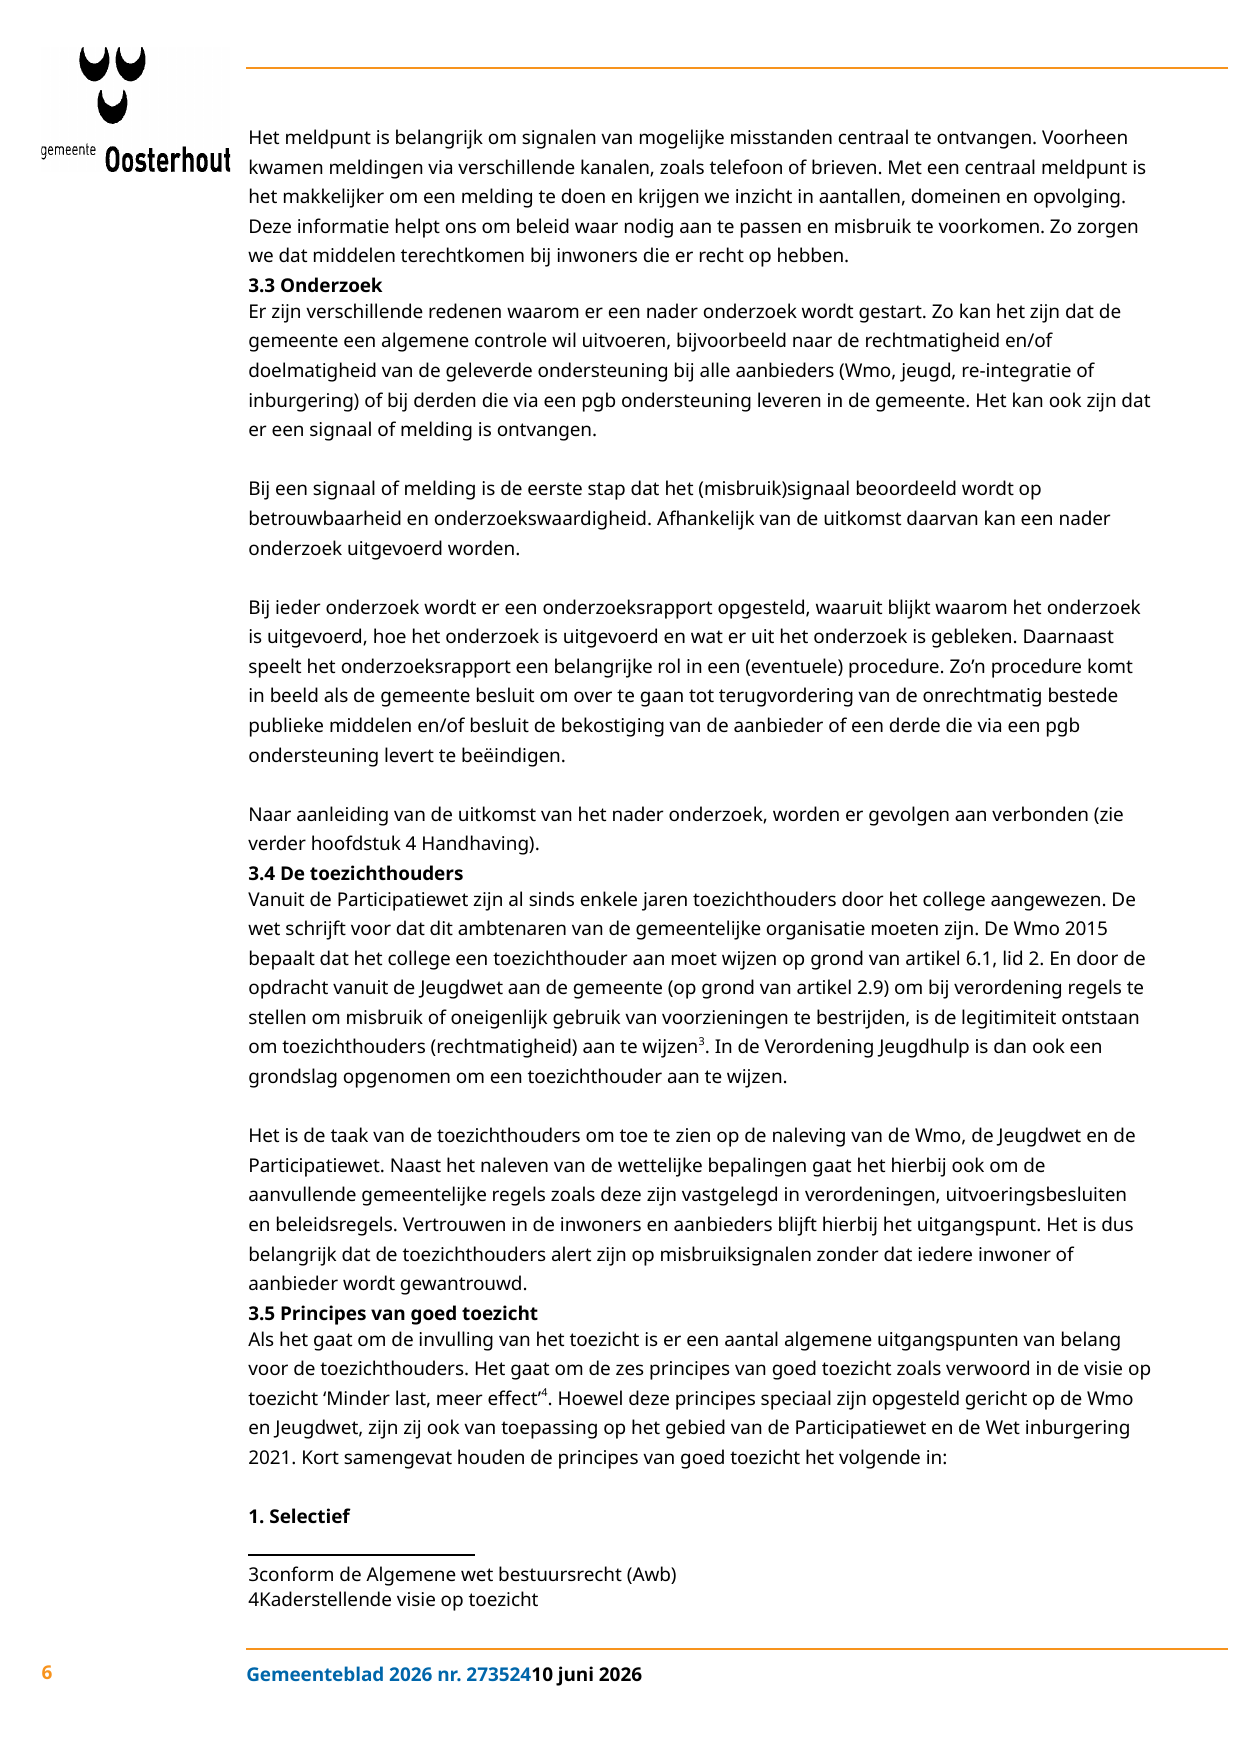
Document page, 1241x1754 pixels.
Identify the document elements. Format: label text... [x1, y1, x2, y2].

text Het meldpunt is belangrijk om signalen van mogelijke misstanden centraal te ontvangen. Voorheen kwamen meldingen via verschillende kanalen, zoals telefoon of brieven. Met een centraal meldpunt is het makkelijker om een melding te doen en krijgen we inzicht in aantallen, domeinen en opvolging. Deze informatie helpt ons om beleid waar nodig aan te passen en misbruik te voorkomen. Zo zorgen we dat middelen terechtkomen bij inwoners die er recht op hebben. [248, 124, 1152, 268]
text Er zijn verschillende redenen waarom er een nader onderzoek wordt gestart. Zo kan het zijn dat de gemeente een algemene controle wil uitvoeren, bijvoorbeeld naar de rechtmatigheid en/of doelmatigheid van de geleverde ondersteuning bij alle aanbieders (Wmo, jeugd, re-integratie of inburgering) of bij derden die via een pgb ondersteuning leveren in de gemeente. Het kan ook zijn dat er een signaal of melding is ontvangen. [248, 298, 1152, 442]
text Bij een signaal of melding is de eerste stap dat het (misbruik)signaal beoordeeld wordt op betrouwbaarheid en onderzoekswaardigheid. Afhankelijk van de uitkomst daarvan kan een nader onderzoek uitgevoerd worden. [248, 476, 1152, 560]
text 1. Selectief [248, 1503, 1152, 1529]
text Naar aanleiding van de uitkomst van het nader onderzoek, worden er gevolgen aan verbonden (zie verder hoofdstuk 4 Handhaving). [248, 801, 1152, 856]
text Het is de taak van de toezichthouders om toe te zien op de naleving van de Wmo, de Jeugdwet en de Participatiewet. Naast het naleven van de wettelijke bepalingen gaat het hierbij ook om de aanvullende gemeentelijke regels zoals deze zijn vastgelegd in verordeningen, uitvoeringsbesluiten en beleidsregels. Vertrouwen in de inwoners en aanbieders blijft hierbij het uitgangspunt. Het is dus belangrijk dat de toezichthouders alert zijn op misbruiksignalen zonder dat iedere inwoner of aanbieder wordt gewantrouwd. [248, 1122, 1152, 1296]
text Kaderstellende visie op toezicht [248, 1586, 1152, 1612]
text conform de Algemene wet bestuursrecht (Awb) [248, 1561, 1152, 1586]
text Als het gaat om de invulling van het toezicht is er een aantal algemene uitgangspunten van belang voor de toezichthouders. Het gaat om de zes principes van goed toezicht zoals verwoord in de visie op toezicht ‘Minder last, meer effect’. Hoewel deze principes speciaal zijn opgesteld gericht op de Wmo en Jeugdwet, zijn zij ook van toepassing op het gebied van de Participatiewet en de Wet inburgering 2021. Kort samengevat houden de principes van goed toezicht het volgende in: [248, 1326, 1152, 1470]
text 3.5 Principes van goed toezicht [248, 1300, 1152, 1326]
text Bij ieder onderzoek wordt er een onderzoeksrapport opgesteld, waaruit blijkt waarom het onderzoek is uitgevoerd, hoe het onderzoek is uitgevoerd en wat er uit het onderzoek is gebleken. Daarnaast speelt het onderzoeksrapport een belangrijke rol in een (eventuele) procedure. Zo’n procedure komt in beeld als de gemeente besluit om over te gaan tot terugvordering van de onrechtmatig bestede publieke middelen en/of besluit de bekostiging van de aanbieder of een derde die via een pgb ondersteuning levert te beëindigen. [248, 594, 1152, 767]
text 3.4 De toezichthouders [248, 860, 1152, 886]
text Vanuit de Participatiewet zijn al sinds enkele jaren toezichthouders door het college aangewezen. De wet schrijft voor dat dit ambtenaren van de gemeentelijke organisatie moeten zijn. De Wmo 2015 bepaalt dat het college een toezichthouder aan moet wijzen op grond van artikel 6.1, lid 2. En door de opdracht vanuit de Jeugdwet aan de gemeente (op grond van artikel 2.9) om bij verordening regels te stellen om misbruik of oneigenlijk gebruik van voorzieningen te bestrijden, is de legitimiteit ontstaan om toezichthouders (rechtmatigheid) aan te wijzen. In de Verordening Jeugdhulp is dan ook een grondslag opgenomen om een toezichthouder aan te wijzen. [248, 886, 1152, 1089]
text 3.3 Onderzoek [248, 272, 1152, 298]
picture [41, 47, 231, 172]
